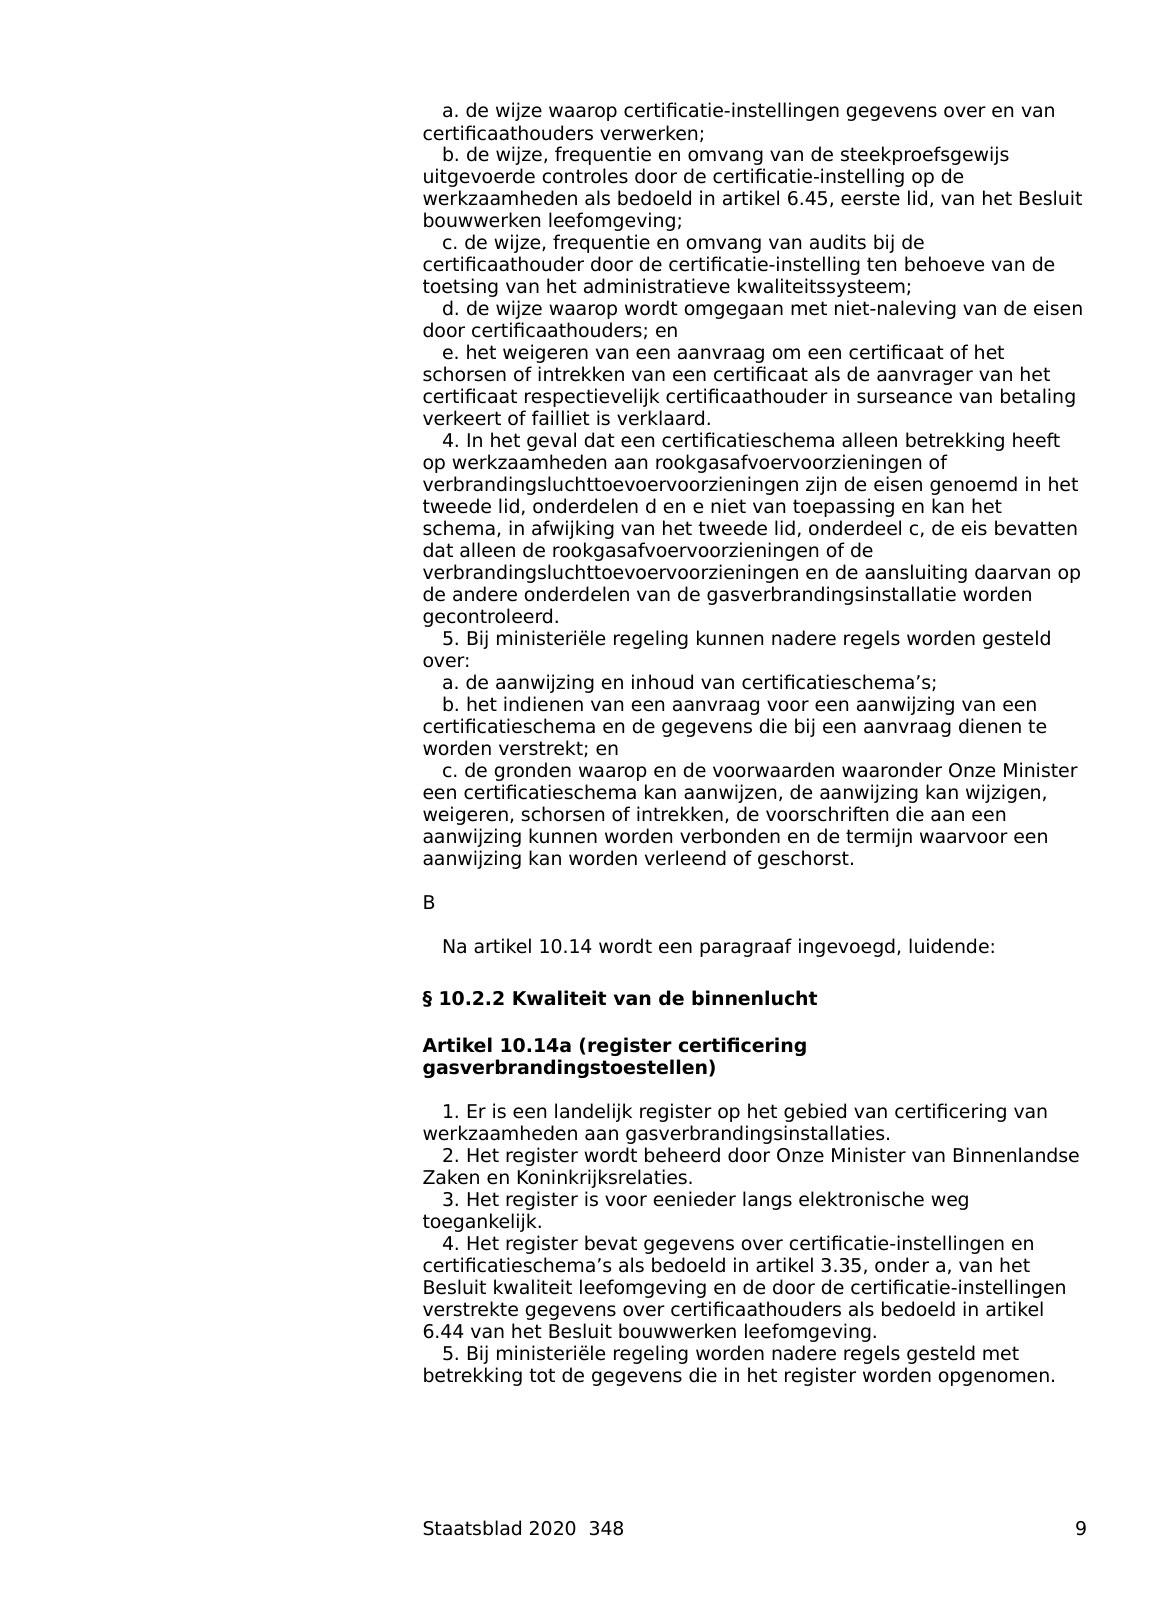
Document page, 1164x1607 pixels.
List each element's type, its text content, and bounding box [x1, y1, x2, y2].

text a. de aanwijzing en inhoud van certificatieschema’s; [422, 672, 1087, 694]
text 5. Bij ministeriële regeling kunnen nadere regels worden gesteld over: [422, 628, 1087, 672]
text B [422, 892, 1087, 914]
text d. de wijze waarop wordt omgegaan met niet-naleving van de eisen door certificaathouders; en [422, 298, 1087, 342]
text 4. In het geval dat een certificatieschema alleen betrekking heeft op werkzaamheden aan rookgasafvoervoorzieningen of verbrandingsluchttoevoervoorzieningen zijn de eisen genoemd in het tweede lid, onderdelen d en e niet van toepassing en kan het schema, in afwijking van het tweede lid, onderdeel c, de eis bevatten dat alleen de rookgasafvoervoorzieningen of de verbrandingsluchttoevoervoorzieningen en de aansluiting daarvan op de andere onderdelen van de gasverbrandingsinstallatie worden gecontroleerd. [422, 430, 1087, 628]
text 3. Het register is voor eenieder langs elektronische weg toegankelijk. [422, 1189, 1087, 1233]
subtitle § 10.2.2 Kwaliteit van de binnenlucht [422, 988, 1087, 1010]
text e. het weigeren van een aanvraag om een certificaat of het schorsen of intrekken van een certificaat als de aanvrager van het certificaat respectievelijk certificaathouder in surseance van betaling verkeert of failliet is verklaard. [422, 342, 1087, 430]
text c. de wijze, frequentie en omvang van audits bij de certificaathouder door de certificatie-instelling ten behoeve van de toetsing van het administratieve kwaliteitssysteem; [422, 232, 1087, 298]
text 4. Het register bevat gegevens over certificatie-instellingen en certificatieschema’s als bedoeld in artikel 3.35, onder a, van het Besluit kwaliteit leefomgeving en de door de certificatie-instellingen verstrekte gegevens over certificaathouders als bedoeld in artikel 6.44 van het Besluit bouwwerken leefomgeving. [422, 1233, 1087, 1343]
subtitle Artikel 10.14a (register certificering gasverbrandingstoestellen) [422, 1035, 1087, 1079]
text b. het indienen van een aanvraag voor een aanwijzing van een certificatieschema en de gegevens die bij een aanvraag dienen te worden verstrekt; en [422, 694, 1087, 760]
text a. de wijze waarop certificatie-instellingen gegevens over en van certificaathouders verwerken; [422, 100, 1087, 144]
text b. de wijze, frequentie en omvang van de steekproefsgewijs uitgevoerde controles door de certificatie-instelling op de werkzaamheden als bedoeld in artikel 6.45, eerste lid, van het Besluit bouwwerken leefomgeving; [422, 144, 1087, 232]
text Na artikel 10.14 wordt een paragraaf ingevoegd, luidende: [422, 936, 1087, 958]
text 2. Het register wordt beheerd door Onze Minister van Binnenlandse Zaken en Koninkrijksrelaties. [422, 1145, 1087, 1189]
text c. de gronden waarop en de voorwaarden waaronder Onze Minister een certificatieschema kan aanwijzen, de aanwijzing kan wijzigen, weigeren, schorsen of intrekken, de voorschriften die aan een aanwijzing kunnen worden verbonden en de termijn waarvoor een aanwijzing kan worden verleend of geschorst. [422, 760, 1087, 870]
text 1. Er is een landelijk register op het gebied van certificering van werkzaamheden aan gasverbrandingsinstallaties. [422, 1101, 1087, 1145]
text 5. Bij ministeriële regeling worden nadere regels gesteld met betrekking tot de gegevens die in het register worden opgenomen. [422, 1343, 1087, 1387]
